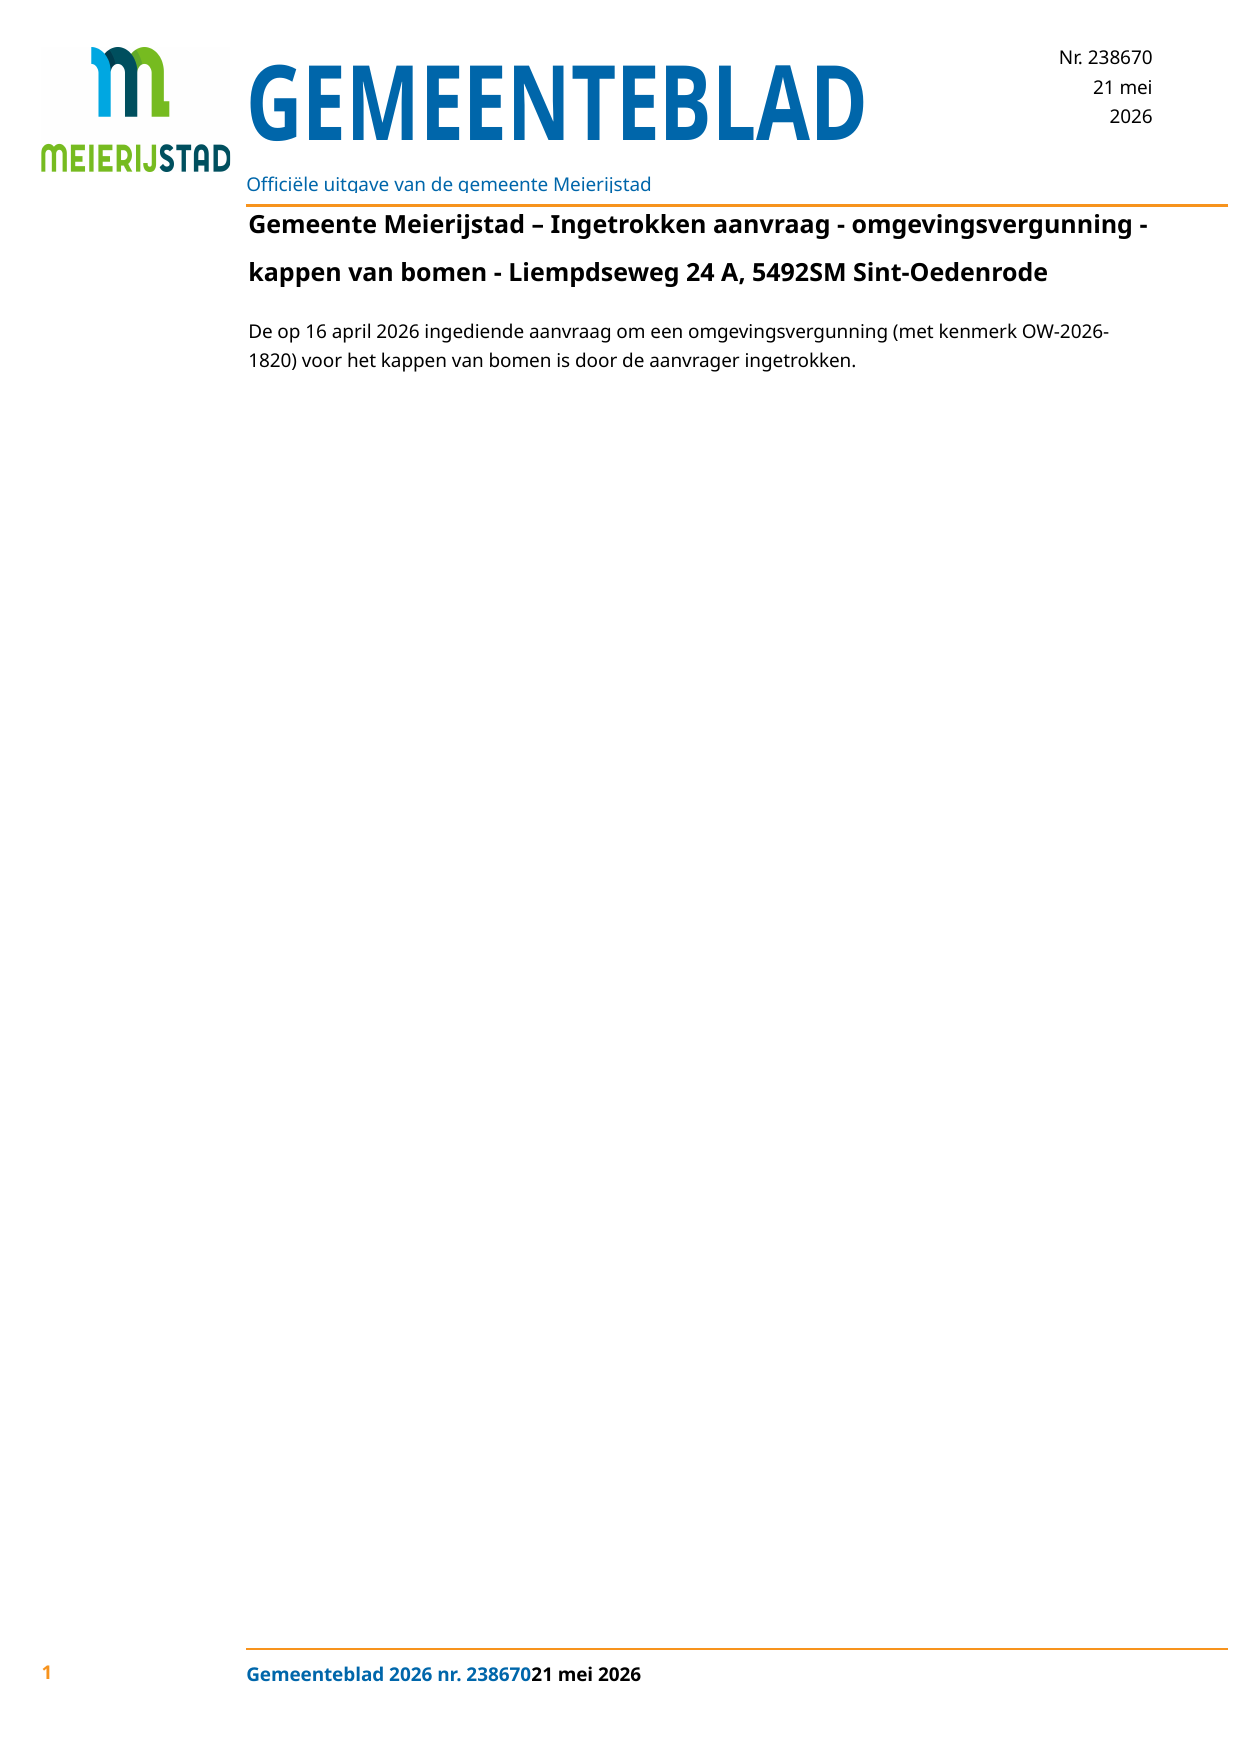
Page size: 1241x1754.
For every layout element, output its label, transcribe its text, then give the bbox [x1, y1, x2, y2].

text Gemeente Meierijstad – Ingetrokken aanvraag - omgevingsvergunning - kappen van bomen - Liempdseweg 24 A, 5492SM Sint-Oedenrode [248, 207, 1152, 288]
text De op 16 april 2026 ingediende aanvraag om een omgevingsvergunning (met kenmerk OW-2026-1820) voor het kappen van bomen is door de aanvrager ingetrokken. [248, 318, 1152, 373]
picture [41, 47, 231, 172]
